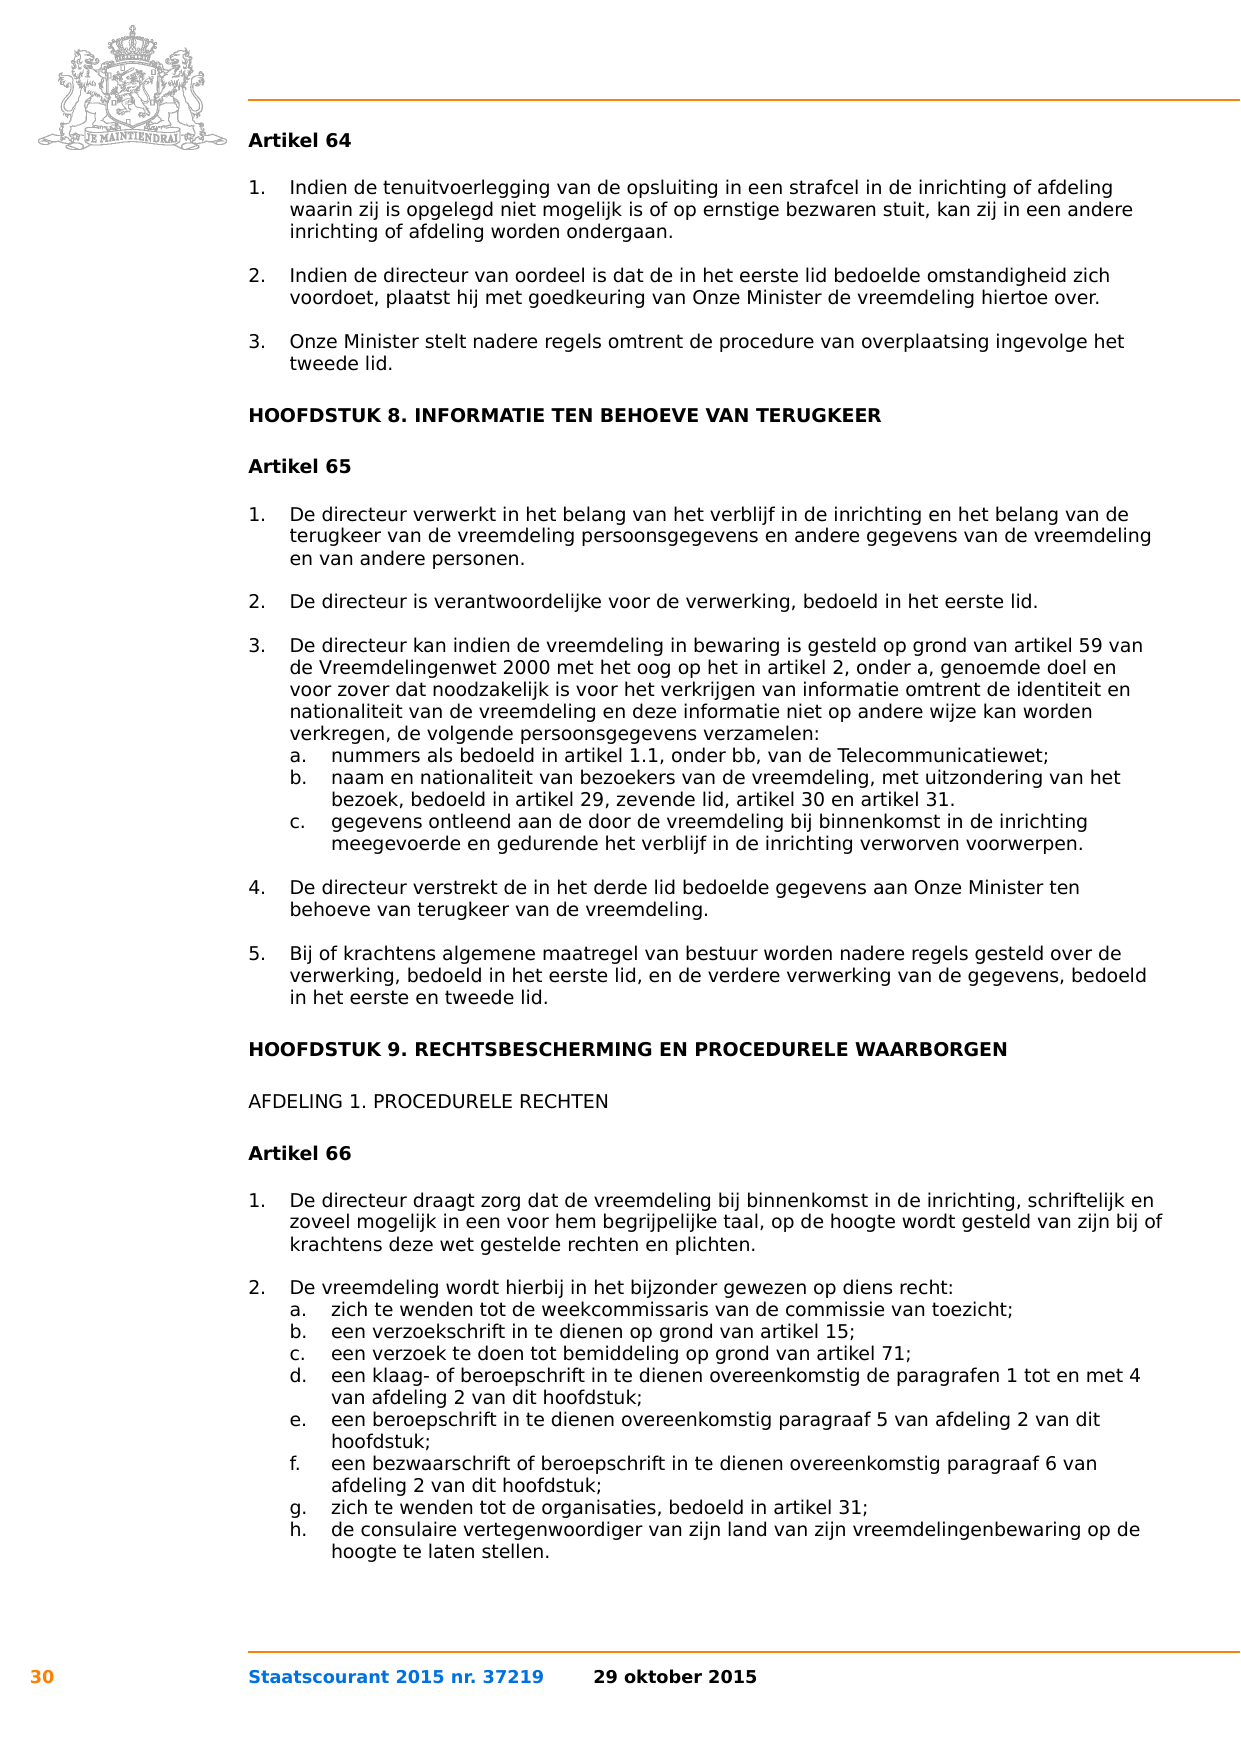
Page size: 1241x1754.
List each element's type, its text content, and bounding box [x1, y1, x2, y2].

text 4. De directeur verstrekt de in het derde lid bedoelde gegevens aan Onze Minister ten behoeve van terugkeer van de vreemdeling. [248, 877, 1163, 921]
text b. een verzoekschrift in te dienen op grond van artikel 15; [289, 1321, 1163, 1343]
text 2. De directeur is verantwoordelijke voor de verwerking, bedoeld in het eerste lid. [248, 591, 1163, 613]
text c. een verzoek te doen tot bemiddeling op grond van artikel 71; [289, 1343, 1163, 1365]
text d. een klaag- of beroepschrift in te dienen overeenkomstig de paragrafen 1 tot en met 4 van afdeling 2 van dit hoofdstuk; [289, 1365, 1163, 1409]
text 3. De directeur kan indien de vreemdeling in bewaring is gesteld op grond van artikel 59 van de Vreemdelingenwet 2000 met het oog op het in artikel 2, onder a, genoemde doel en voor zover dat noodzakelijk is voor het verkrijgen van informatie omtrent de identiteit en nationaliteit van de vreemdeling en deze informatie niet op andere wijze kan worden verkregen, de volgende persoonsgegevens verzamelen: [248, 635, 1163, 745]
picture [38, 25, 227, 150]
text b. naam en nationaliteit van bezoekers van de vreemdeling, met uitzondering van het bezoek, bedoeld in artikel 29, zevende lid, artikel 30 en artikel 31. [289, 767, 1163, 811]
text 1. De directeur draagt zorg dat de vreemdeling bij binnenkomst in de inrichting, schriftelijk en zoveel mogelijk in een voor hem begrijpelijke taal, op de hoogte wordt gesteld van zijn bij of krachtens deze wet gestelde rechten en plichten. [248, 1189, 1163, 1255]
text g. zich te wenden tot de organisaties, bedoeld in artikel 31; [289, 1497, 1163, 1519]
text 1. Indien de tenuitvoerlegging van de opsluiting in een strafcel in de inrichting of afdeling waarin zij is opgelegd niet mogelijk is of op ernstige bezwaren stuit, kan zij in een andere inrichting of afdeling worden ondergaan. [248, 177, 1163, 243]
text 1. De directeur verwerkt in het belang van het verblijf in de inrichting en het belang van de terugkeer van de vreemdeling persoonsgegevens en andere gegevens van de vreemdeling en van andere personen. [248, 503, 1163, 569]
text e. een beroepschrift in te dienen overeenkomstig paragraaf 5 van afdeling 2 van dit hoofdstuk; [289, 1409, 1163, 1453]
subtitle Artikel 65 [248, 456, 1163, 478]
text 2. Indien de directeur van oordeel is dat de in het eerste lid bedoelde omstandigheid zich voordoet, plaatst hij met goedkeuring van Onze Minister de vreemdeling hiertoe over. [248, 265, 1163, 309]
text f. een bezwaarschrift of beroepschrift in te dienen overeenkomstig paragraaf 6 van afdeling 2 van dit hoofdstuk; [289, 1453, 1163, 1497]
text a. zich te wenden tot de weekcommissaris van de commissie van toezicht; [289, 1299, 1163, 1321]
text c. gegevens ontleend aan de door de vreemdeling bij binnenkomst in de inrichting meegevoerde en gedurende het verblijf in de inrichting verworven voorwerpen. [289, 811, 1163, 855]
text 5. Bij of krachtens algemene maatregel van bestuur worden nadere regels gesteld over de verwerking, bedoeld in het eerste lid, en de verdere verwerking van de gegevens, bedoeld in het eerste en tweede lid. [248, 943, 1163, 1008]
subtitle Artikel 64 [248, 130, 1163, 152]
subtitle AFDELING 1. PROCEDURELE RECHTEN [248, 1091, 1163, 1112]
subtitle HOOFDSTUK 9. RECHTSBESCHERMING EN PROCEDURELE WAARBORGEN [248, 1038, 1163, 1061]
text h. de consulaire vertegenwoordiger van zijn land van zijn vreemdelingenbewaring op de hoogte te laten stellen. [289, 1519, 1163, 1563]
subtitle HOOFDSTUK 8. INFORMATIE TEN BEHOEVE VAN TERUGKEER [248, 404, 1163, 426]
text 3. Onze Minister stelt nadere regels omtrent de procedure van overplaatsing ingevolge het tweede lid. [248, 331, 1163, 374]
text 2. De vreemdeling wordt hierbij in het bijzonder gewezen op diens recht: [248, 1277, 1163, 1299]
text a. nummers als bedoeld in artikel 1.1, onder bb, van de Telecommunicatiewet; [289, 745, 1163, 767]
subtitle Artikel 66 [248, 1142, 1163, 1164]
